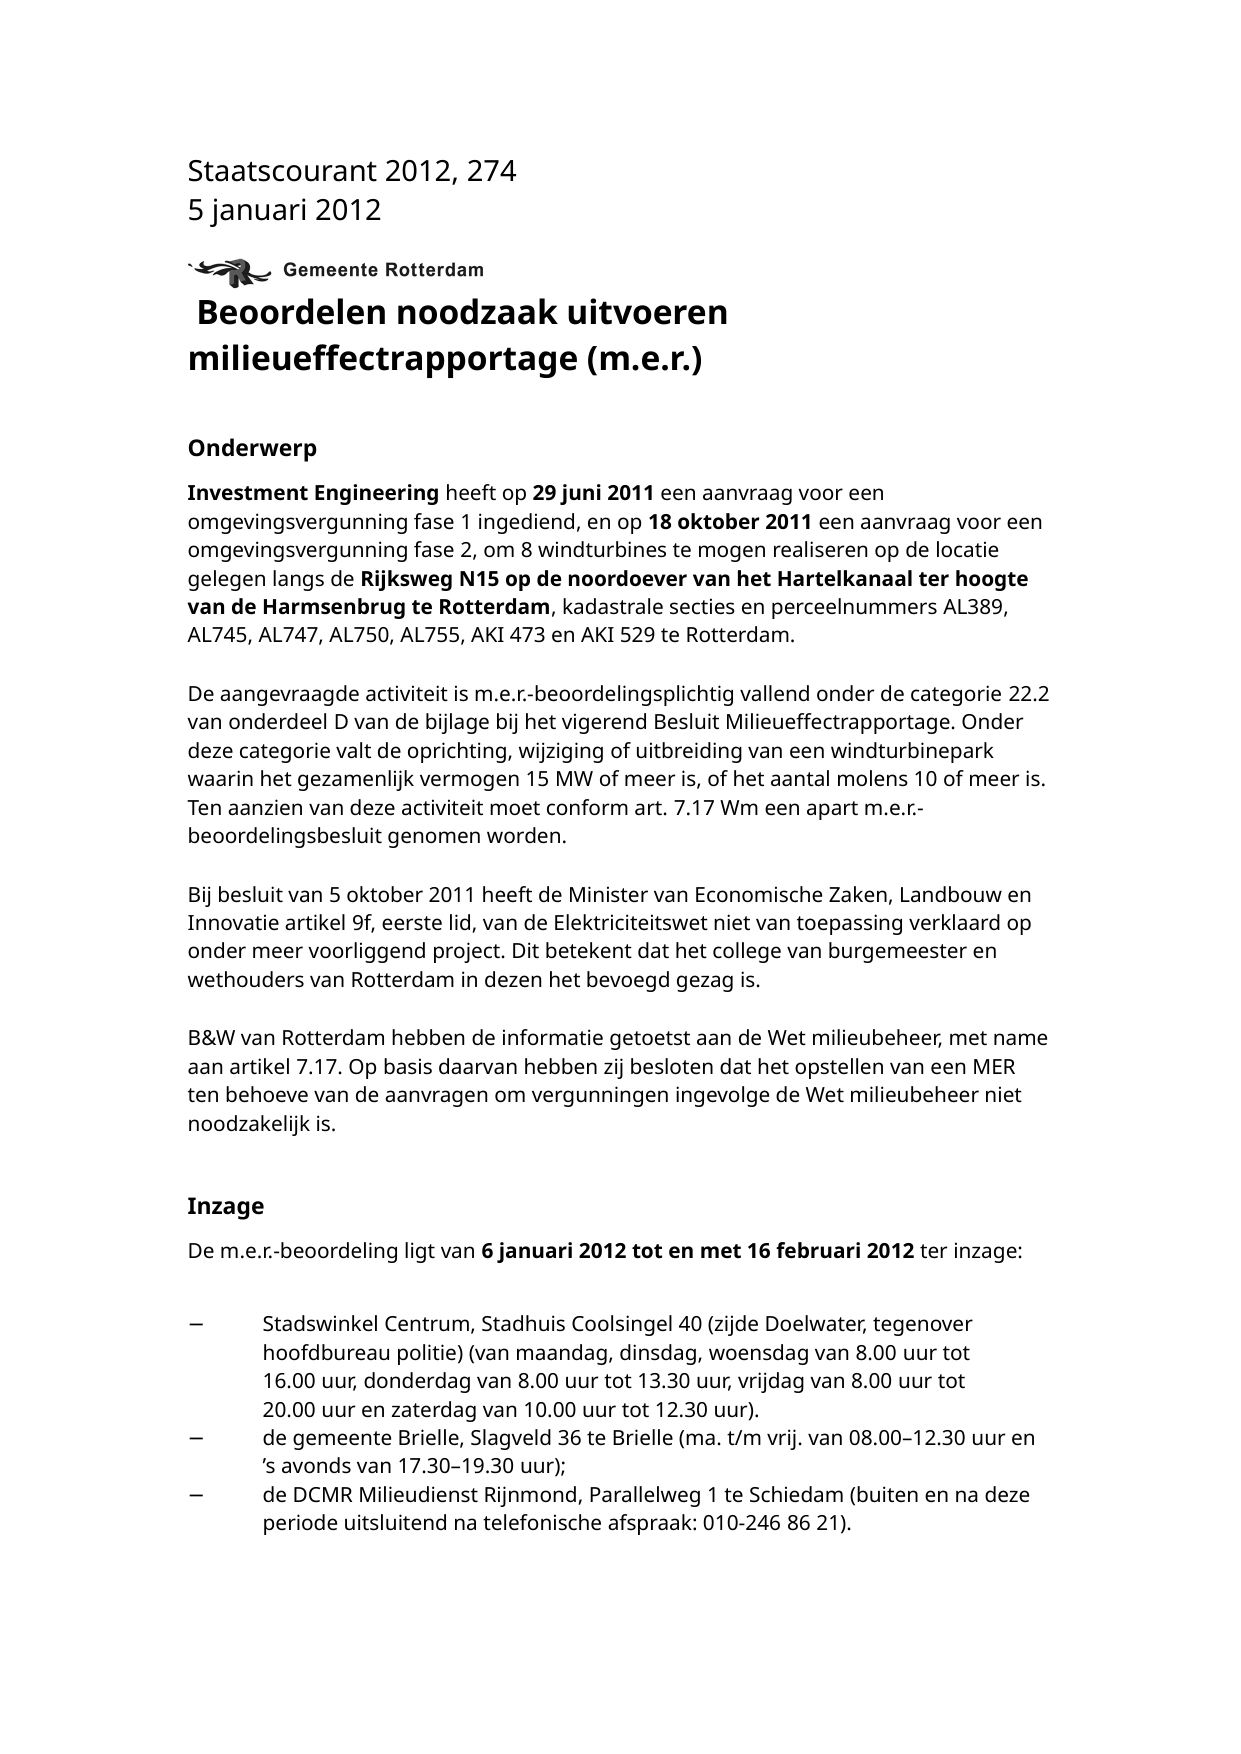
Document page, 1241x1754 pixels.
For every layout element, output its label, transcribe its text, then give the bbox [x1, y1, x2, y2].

text Investment Engineering heeft op 29 juni 2011 een aanvraag voor een omgevingsvergunning fase 1 ingediend, en op 18 oktober 2011 een aanvraag voor een omgevingsvergunning fase 2, om 8 windturbines te mogen realiseren op de locatie gelegen langs de Rijksweg N15 op de noordoever van het Hartelkanaal ter hoogte van de Harmsenbrug te Rotterdam, kadastrale secties en perceelnummers AL389, AL745, AL747, AL750, AL755, AKI 473 en AKI 529 te Rotterdam. [187, 478, 1053, 649]
text De m.e.r.-beoordeling ligt van 6 januari 2012 tot en met 16 februari 2012 ter inzage: [187, 1236, 1053, 1264]
text Bij besluit van 5 oktober 2011 heeft de Minister van Economische Zaken, Landbouw en Innovatie artikel 9f, eerste lid, van de Elektriciteitswet niet van toepassing verklaard op onder meer voorliggend project. Dit betekent dat het college van burgemeester en wethouders van Rotterdam in dezen het bevoegd gezag is. [187, 880, 1053, 993]
text De aangevraagde activiteit is m.e.r.-beoordelingsplichtig vallend onder de categorie 22.2 van onderdeel D van de bijlage bij het vigerend Besluit Milieueffectrapportage. Onder deze categorie valt de oprichting, wijziging of uitbreiding van een windturbinepark waarin het gezamenlijk vermogen 15 MW of meer is, of het aantal molens 10 of meer is. Ten aanzien van deze activiteit moet conform art. 7.17 Wm een apart m.e.r.-beoordelingsbesluit genomen worden. [187, 679, 1053, 850]
picture [187, 258, 484, 289]
text B&W van Rotterdam hebben de informatie getoetst aan de Wet milieubeheer, met name aan artikel 7.17. Op basis daarvan hebben zij besloten dat het opstellen van een MER ten behoeve van de aanvragen om vergunningen ingevolge de Wet milieubeheer niet noodzakelijk is. [187, 1023, 1053, 1137]
list de gemeente Brielle, Slagveld 36 te Brielle (ma. t/m vrij. van 08.00–12.30 uur en ’s avonds van 17.30–19.30 uur); [187, 1423, 1053, 1480]
list Stadswinkel Centrum, Stadhuis Coolsingel 40 (zijde Doelwater, tegenover hoofdbureau politie) (van maandag, dinsdag, woensdag van 8.00 uur tot 16.00 uur, donderdag van 8.00 uur tot 13.30 uur, vrijdag van 8.00 uur tot 20.00 uur en zaterdag van 10.00 uur tot 12.30 uur). [187, 1309, 1053, 1423]
subtitle Inzage [187, 1190, 1053, 1221]
list de DCMR Milieudienst Rijnmond, Parallelweg 1 te Schiedam (buiten en na deze periode uitsluitend na telefonische afspraak: 010-246 86 21). [187, 1480, 1053, 1537]
subtitle Onderwerp [187, 432, 1053, 463]
text Staatscourant 2012, 274 [187, 150, 1053, 190]
subtitle Beoordelen noodzaak uitvoeren milieueffectrapportage (m.e.r.) [187, 271, 1053, 380]
text 5 januari 2012 [187, 190, 1053, 229]
